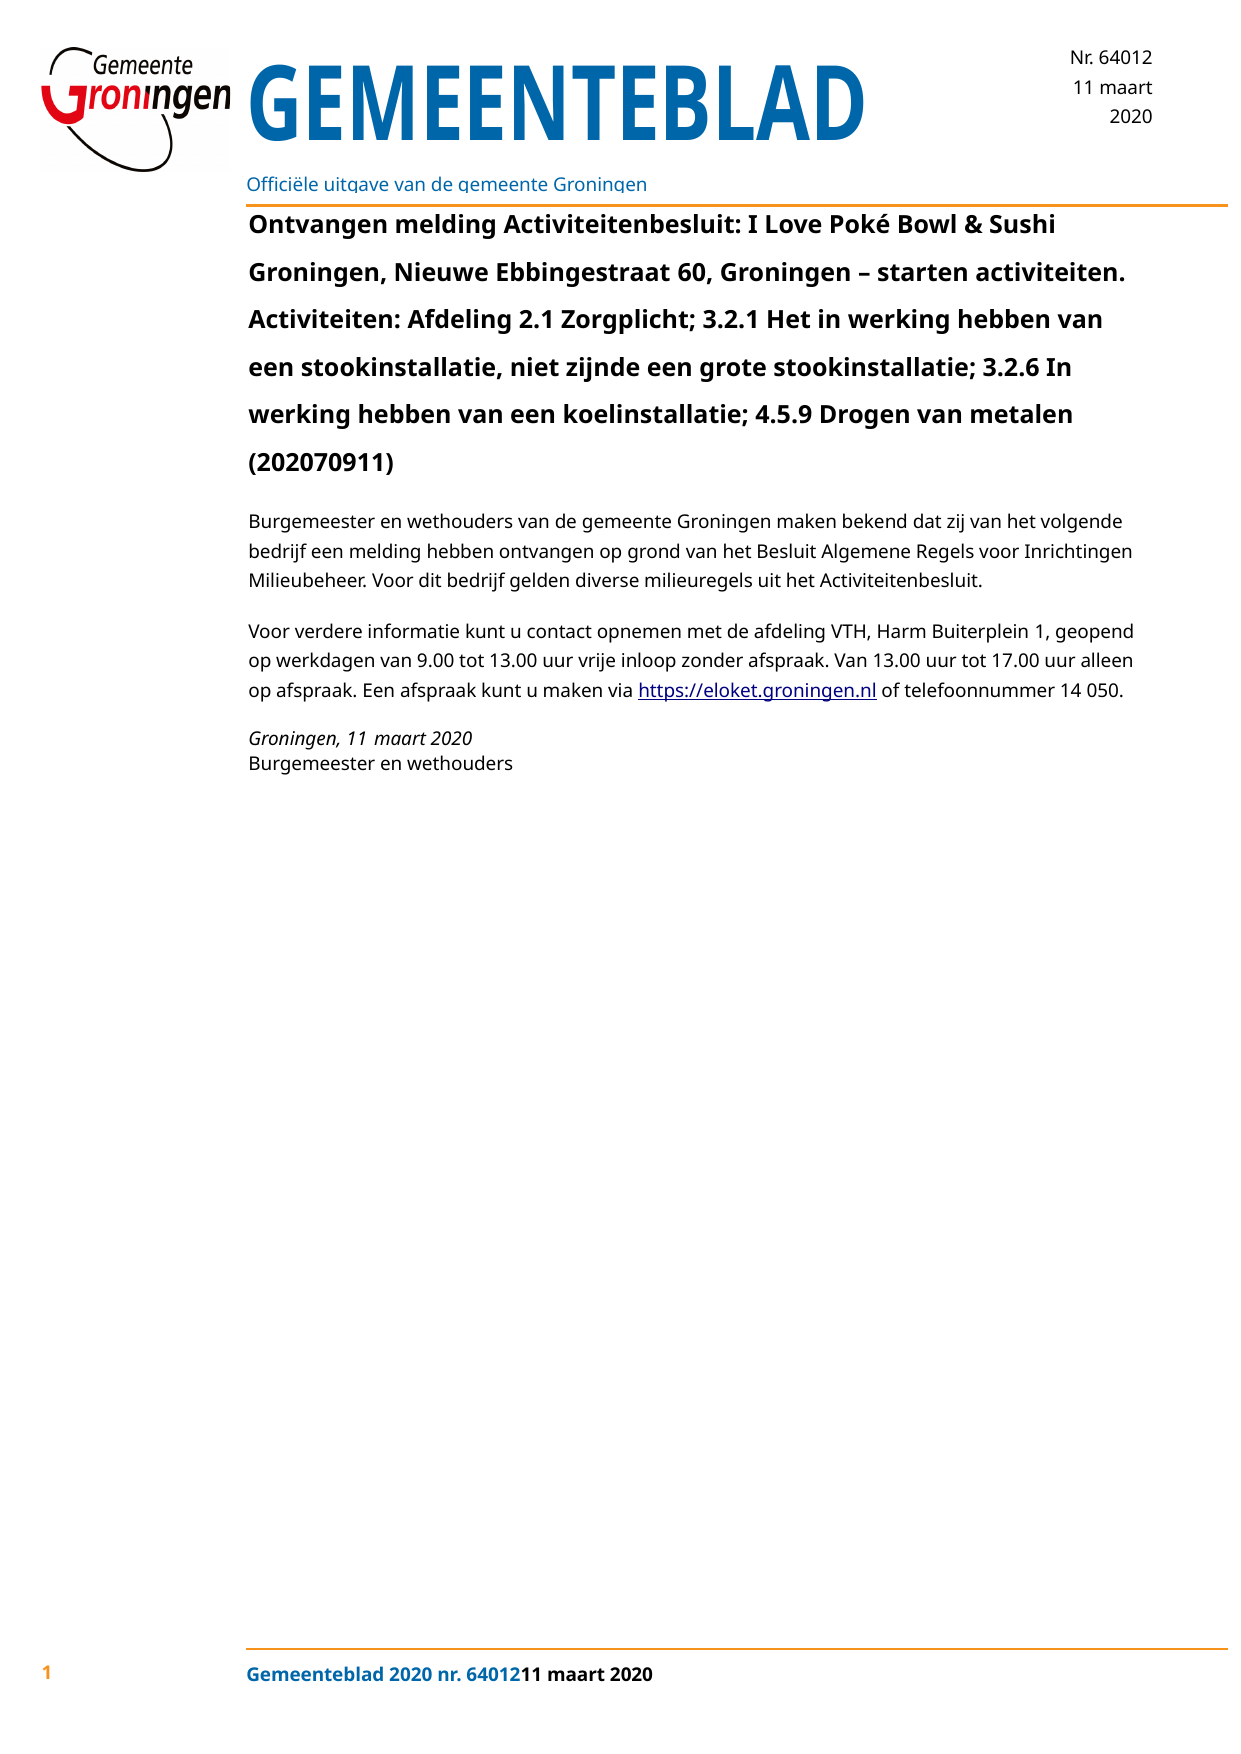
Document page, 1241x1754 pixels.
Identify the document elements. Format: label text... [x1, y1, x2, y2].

text Voor verdere informatie kunt u contact opnemen met de afdeling VTH, Harm Buiterplein 1, geopend op werkdagen van 9.00 tot 13.00 uur vrije inloop zonder afspraak. Van 13.00 uur tot 17.00 uur alleen op afspraak. Een afspraak kunt u maken via https://eloket.groningen.nl of telefoonnummer 14 050. [248, 618, 1152, 703]
text Ontvangen melding Activiteitenbesluit: I Love Poké Bowl & Sushi Groningen, Nieuwe Ebbingestraat 60, Groningen – starten activiteiten. Activiteiten: Afdeling 2.1 Zorgplicht; 3.2.1 Het in werking hebben van een stookinstallatie, niet zijnde een grote stookinstallatie; 3.2.6 In werking hebben van een koelinstallatie; 4.5.9 Drogen van metalen (202070911) [248, 207, 1152, 479]
text Burgemeester en wethouders [248, 751, 1152, 776]
picture [41, 47, 231, 172]
text Burgemeester en wethouders van de gemeente Groningen maken bekend dat zij van het volgende bedrijf een melding hebben ontvangen op grond van het Besluit Algemene Regels voor Inrichtingen Milieubeheer. Voor dit bedrijf gelden diverse milieuregels uit het Activiteitenbesluit. [248, 508, 1152, 593]
text Groningen, 11 maart 2020 [248, 725, 1152, 751]
